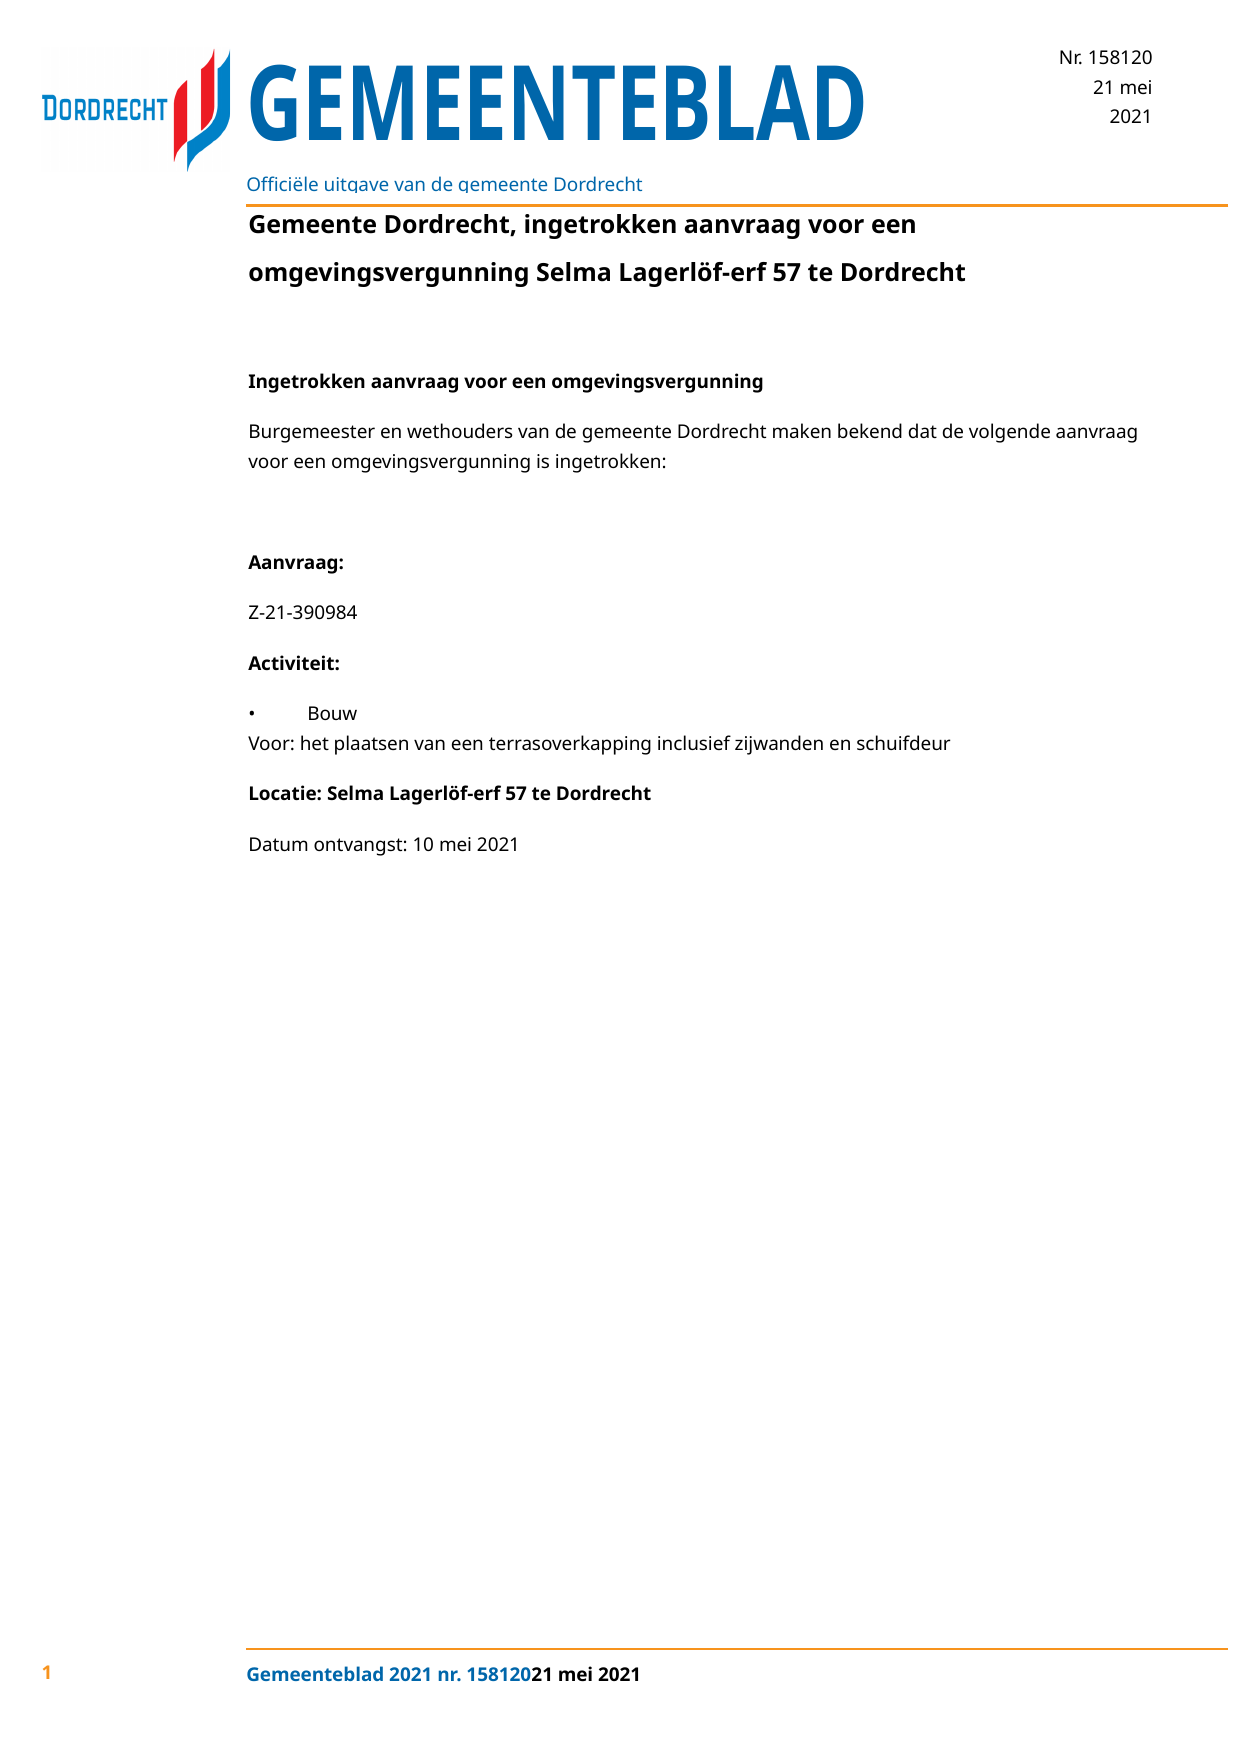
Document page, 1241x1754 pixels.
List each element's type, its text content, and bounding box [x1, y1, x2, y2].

picture [41, 47, 231, 172]
text Ingetrokken aanvraag voor een omgevingsvergunning [248, 368, 1152, 394]
text Aanvraag: [248, 549, 1152, 575]
text Z-21-390984 [248, 599, 1152, 625]
text Voor: het plaatsen van een terrasoverkapping inclusief zijwanden en schuifdeur [248, 730, 1152, 756]
list Bouw [248, 700, 1152, 726]
text Datum ontvangst: 10 mei 2021 [248, 831, 1152, 857]
text Locatie: Selma Lagerlöf-erf 57 te Dordrecht [248, 780, 1152, 806]
text Gemeente Dordrecht, ingetrokken aanvraag voor een omgevingsvergunning Selma Lagerlöf-erf 57 te Dordrecht [248, 207, 1152, 288]
text Burgemeester en wethouders van de gemeente Dordrecht maken bekend dat de volgende aanvraag voor een omgevingsvergunning is ingetrokken: [248, 419, 1152, 474]
text Activiteit: [248, 650, 1152, 676]
